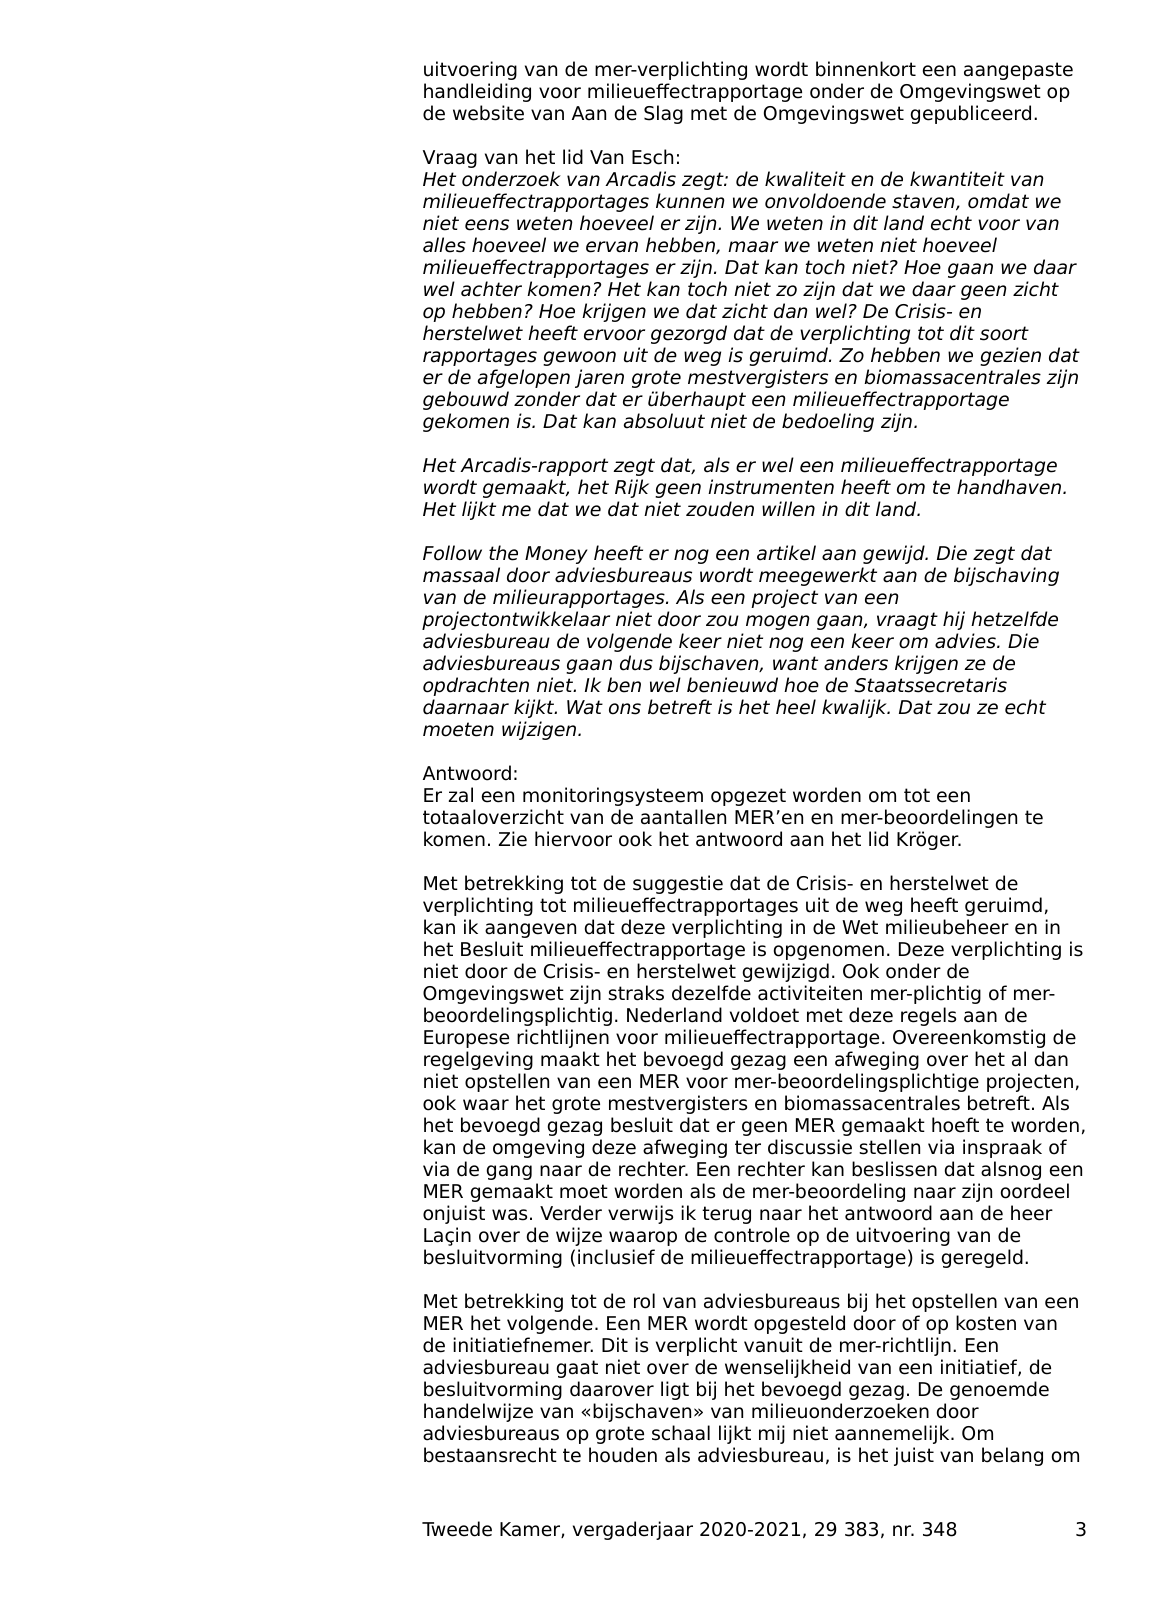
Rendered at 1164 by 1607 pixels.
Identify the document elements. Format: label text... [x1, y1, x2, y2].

text Antwoord: [422, 763, 1087, 785]
text Met betrekking tot de suggestie dat de Crisis- en herstelwet de verplichting tot milieueffectrapportages uit de weg heeft geruimd, kan ik aangeven dat deze verplichting in de Wet milieubeheer en in het Besluit milieueffectrapportage is opgenomen. Deze verplichting is niet door de Crisis- en herstelwet gewijzigd. Ook onder de Omgevingswet zijn straks dezelfde activiteiten mer-plichtig of mer-beoordelingsplichtig. Nederland voldoet met deze regels aan de Europese richtlijnen voor milieueffectrapportage. Overeenkomstig de regelgeving maakt het bevoegd gezag een afweging over het al dan niet opstellen van een MER voor mer-beoordelingsplichtige projecten, ook waar het grote mestvergisters en biomassacentrales betreft. Als het bevoegd gezag besluit dat er geen MER gemaakt hoeft te worden, kan de omgeving deze afweging ter discussie stellen via inspraak of via de gang naar de rechter. Een rechter kan beslissen dat alsnog een MER gemaakt moet worden als de mer-beoordeling naar zijn oordeel onjuist was. Verder verwijs ik terug naar het antwoord aan de heer Laçin over de wijze waarop de controle op de uitvoering van de besluitvorming (inclusief de milieueffectrapportage) is geregeld. [422, 873, 1087, 1269]
text Follow the Money heeft er nog een artikel aan gewijd. Die zegt dat massaal door adviesbureaus wordt meegewerkt aan de bijschaving van de milieurapportages. Als een project van een projectontwikkelaar niet door zou mogen gaan, vraagt hij hetzelfde adviesbureau de volgende keer niet nog een keer om advies. Die adviesbureaus gaan dus bijschaven, want anders krijgen ze de opdrachten niet. Ik ben wel benieuwd hoe de Staatssecretaris daarnaar kijkt. Wat ons betreft is het heel kwalijk. Dat zou ze echt moeten wijzigen. [422, 543, 1087, 741]
text Er zal een monitoringsysteem opgezet worden om tot een totaaloverzicht van de aantallen MER’en en mer-beoordelingen te komen. Zie hiervoor ook het antwoord aan het lid Kröger. [422, 785, 1087, 851]
text Het Arcadis-rapport zegt dat, als er wel een milieueffectrapportage wordt gemaakt, het Rijk geen instrumenten heeft om te handhaven. Het lijkt me dat we dat niet zouden willen in dit land. [422, 455, 1087, 521]
text Met betrekking tot de rol van adviesbureaus bij het opstellen van een MER het volgende. Een MER wordt opgesteld door of op kosten van de initiatiefnemer. Dit is verplicht vanuit de mer-richtlijn. Een adviesbureau gaat niet over de wenselijkheid van een initiatief, de besluitvorming daarover ligt bij het bevoegd gezag. De genoemde handelwijze van «bijschaven» van milieuonderzoeken door adviesbureaus op grote schaal lijkt mij niet aannemelijk. Om bestaansrecht te houden als adviesbureau, is het juist van belang om [422, 1291, 1087, 1467]
text uitvoering van de mer-verplichting wordt binnenkort een aangepaste handleiding voor milieueffectrapportage onder de Omgevingswet op de website van Aan de Slag met de Omgevingswet gepubliceerd. [422, 59, 1087, 125]
text Het onderzoek van Arcadis zegt: de kwaliteit en de kwantiteit van milieueffectrapportages kunnen we onvoldoende staven, omdat we niet eens weten hoeveel er zijn. We weten in dit land echt voor van alles hoeveel we ervan hebben, maar we weten niet hoeveel milieueffectrapportages er zijn. Dat kan toch niet? Hoe gaan we daar wel achter komen? Het kan toch niet zo zijn dat we daar geen zicht op hebben? Hoe krijgen we dat zicht dan wel? De Crisis- en herstelwet heeft ervoor gezorgd dat de verplichting tot dit soort rapportages gewoon uit de weg is geruimd. Zo hebben we gezien dat er de afgelopen jaren grote mestvergisters en biomassacentrales zijn gebouwd zonder dat er überhaupt een milieueffectrapportage gekomen is. Dat kan absoluut niet de bedoeling zijn. [422, 169, 1087, 433]
text Vraag van het lid Van Esch: [422, 147, 1087, 169]
